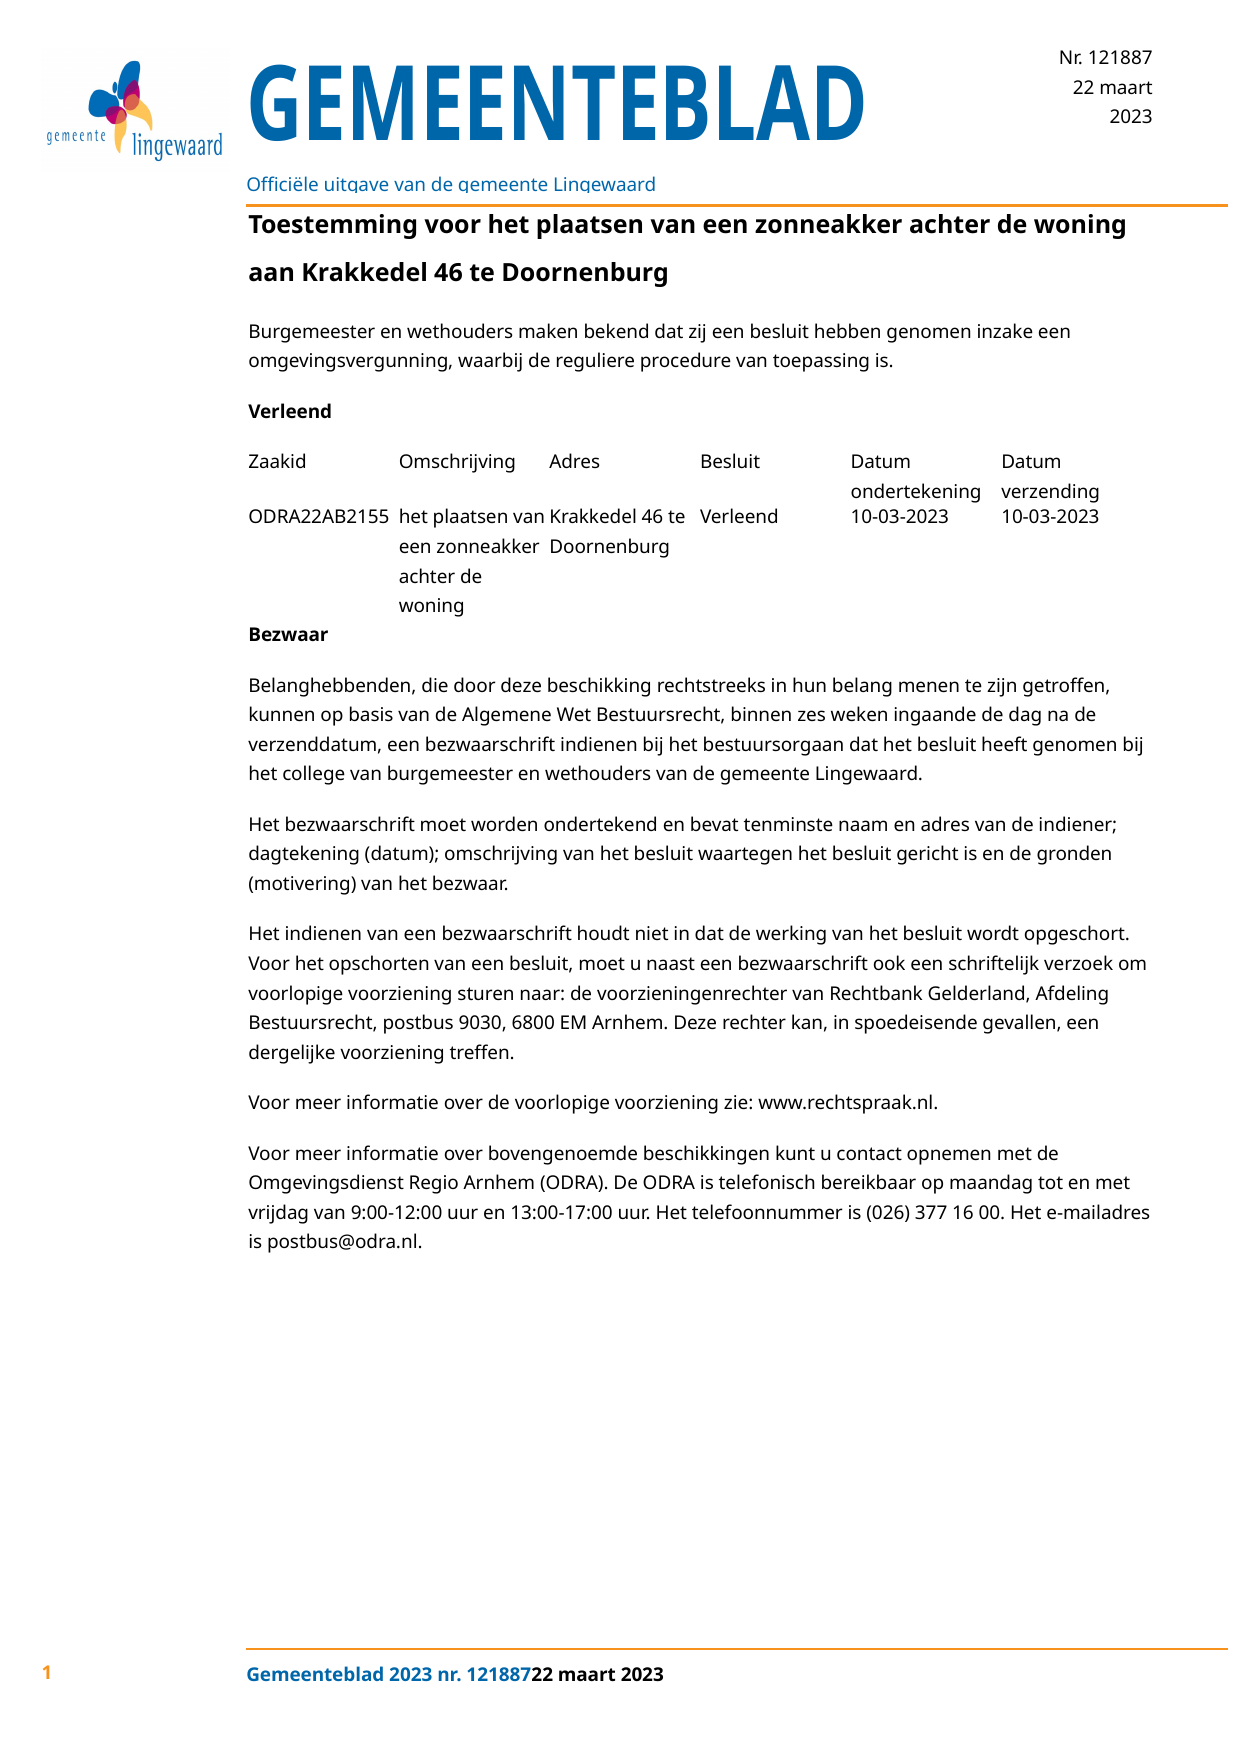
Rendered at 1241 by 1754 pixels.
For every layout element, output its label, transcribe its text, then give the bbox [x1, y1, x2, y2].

table_header Besluit [700, 449, 850, 504]
table_cell 10-03-2023 [850, 504, 1001, 618]
table_cell Verleend [700, 504, 850, 618]
picture [41, 47, 231, 172]
table_header Datum ondertekening [850, 449, 1001, 504]
text Belanghebbenden, die door deze beschikking rechtstreeks in hun belang menen te zijn getroffen, kunnen op basis van de Algemene Wet Bestuursrecht, binnen zes weken ingaande de dag na de verzenddatum, een bezwaarschrift indienen bij het bestuursorgaan dat het besluit heeft genomen bij het college van burgemeester en wethouders van de gemeente Lingewaard. [248, 672, 1152, 786]
table_cell 10-03-2023 [1001, 504, 1152, 618]
text Voor meer informatie over de voorlopige voorziening zie: www.rechtspraak.nl. [248, 1089, 1152, 1115]
text Burgemeester en wethouders maken bekend dat zij een besluit hebben genomen inzake een omgevingsvergunning, waarbij de reguliere procedure van toepassing is. [248, 318, 1152, 373]
table_cell het plaatsen van een zonneakker achter de woning [399, 504, 549, 618]
text Voor meer informatie over bovengenoemde beschikkingen kunt u contact opnemen met de Omgevingsdienst Regio Arnhem (ODRA). De ODRA is telefonisch bereikbaar op maandag tot en met vrijdag van 9:00-12:00 uur en 13:00-17:00 uur. Het telefoonnummer is (026) 377 16 00. Het e-mailadres is postbus@odra.nl. [248, 1140, 1152, 1254]
table_header Zaakid [248, 449, 398, 504]
text Bezwaar [248, 621, 1152, 647]
table_header Adres [549, 449, 700, 504]
table_header Datum verzending [1001, 449, 1152, 504]
table_cell Krakkedel 46 te Doornenburg [549, 504, 700, 618]
text Toestemming voor het plaatsen van een zonneakker achter de woning aan Krakkedel 46 te Doornenburg [248, 207, 1152, 288]
table_cell ODRA22AB2155 [248, 504, 398, 618]
text Het bezwaarschrift moet worden ondertekend en bevat tenminste naam en adres van de indiener; dagtekening (datum); omschrijving van het besluit waartegen het besluit gericht is en de gronden (motivering) van het bezwaar. [248, 811, 1152, 896]
table_header Omschrijving [399, 449, 549, 504]
text Het indienen van een bezwaarschrift houdt niet in dat de werking van het besluit wordt opgeschort. Voor het opschorten van een besluit, moet u naast een bezwaarschrift ook een schriftelijk verzoek om voorlopige voorziening sturen naar: de voorzieningenrechter van Rechtbank Gelderland, Afdeling Bestuursrecht, postbus 9030, 6800 EM Arnhem. Deze rechter kan, in spoedeisende gevallen, een dergelijke voorziening treffen. [248, 921, 1152, 1065]
text Verleend [248, 398, 1152, 424]
